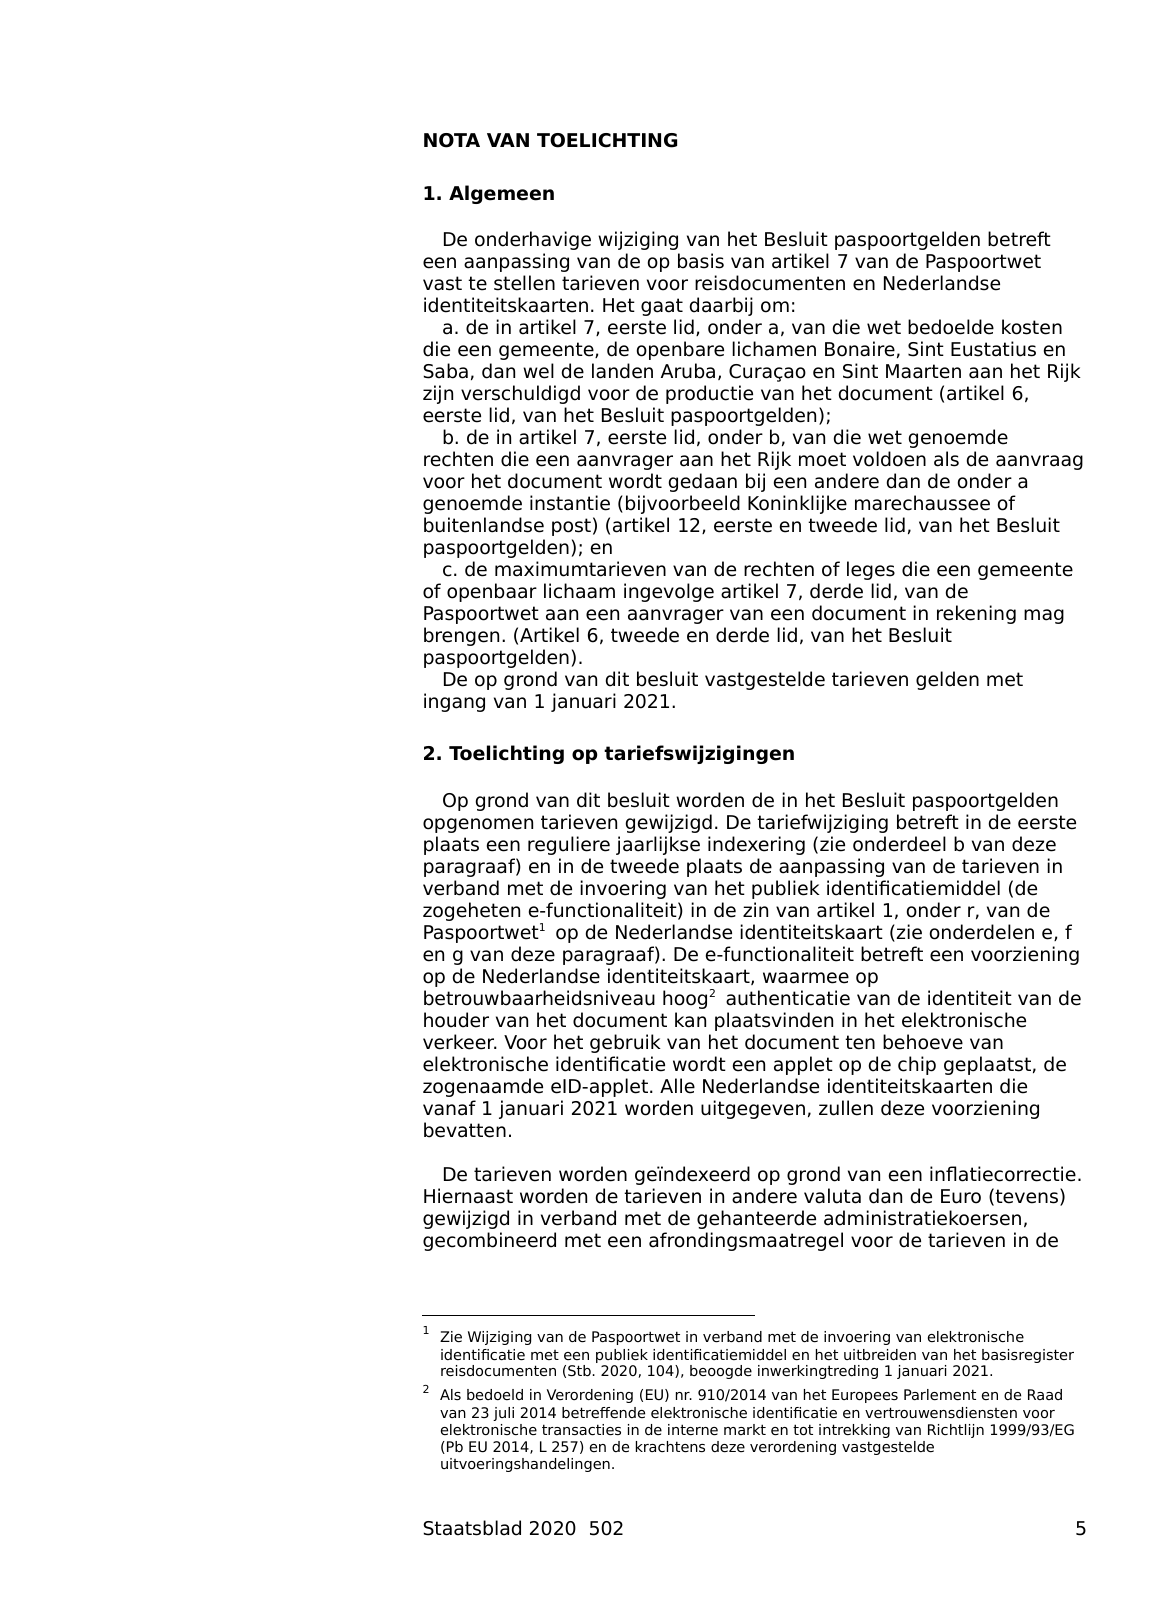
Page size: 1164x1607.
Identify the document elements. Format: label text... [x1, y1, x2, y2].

text b. de in artikel 7, eerste lid, onder b, van die wet genoemde rechten die een aanvrager aan het Rijk moet voldoen als de aanvraag voor het document wordt gedaan bij een andere dan de onder a genoemde instantie (bijvoorbeeld Koninklijke marechaussee of buitenlandse post) (artikel 12, eerste en tweede lid, van het Besluit paspoortgelden); en [422, 427, 1087, 559]
text De tarieven worden geïndexeerd op grond van een inflatiecorrectie. Hiernaast worden de tarieven in andere valuta dan de Euro (tevens) gewijzigd in verband met de gehanteerde administratiekoersen, gecombineerd met een afrondingsmaatregel voor de tarieven in de [422, 1164, 1087, 1252]
subtitle 2. Toelichting op tariefswijzigingen [422, 743, 1087, 765]
subtitle NOTA VAN TOELICHTING [422, 130, 1087, 152]
text Op grond van dit besluit worden de in het Besluit paspoortgelden opgenomen tarieven gewijzigd. De tariefwijziging betreft in de eerste plaats een reguliere jaarlijkse indexering (zie onderdeel b van deze paragraaf) en in de tweede plaats de aanpassing van de tarieven in verband met de invoering van het publiek identificatiemiddel (de zogeheten e-functionaliteit) in de zin van artikel 1, onder r, van de Paspoortwet op de Nederlandse identiteitskaart (zie onderdelen e, f en g van deze paragraaf). De e-functionaliteit betreft een voorziening op de Nederlandse identiteitskaart, waarmee op betrouwbaarheidsniveau hoog authenticatie van de identiteit van de houder van het document kan plaatsvinden in het elektronische verkeer. Voor het gebruik van het document ten behoeve van elektronische identificatie wordt een applet op de chip geplaatst, de zogenaamde eID-applet. Alle Nederlandse identiteitskaarten die vanaf 1 januari 2021 worden uitgegeven, zullen deze voorziening bevatten. [422, 790, 1087, 1142]
text De onderhavige wijziging van het Besluit paspoortgelden betreft een aanpassing van de op basis van artikel 7 van de Paspoortwet vast te stellen tarieven voor reisdocumenten en Nederlandse identiteitskaarten. Het gaat daarbij om: [422, 229, 1087, 317]
text a. de in artikel 7, eerste lid, onder a, van die wet bedoelde kosten die een gemeente, de openbare lichamen Bonaire, Sint Eustatius en Saba, dan wel de landen Aruba, Curaçao en Sint Maarten aan het Rijk zijn verschuldigd voor de productie van het document (artikel 6, eerste lid, van het Besluit paspoortgelden); [422, 317, 1087, 427]
text Als bedoeld in Verordening (EU) nr. 910/2014 van het Europees Parlement en de Raad van 23 juli 2014 betreffende elektronische identificatie en vertrouwensdiensten voor elektronische transacties in de interne markt en tot intrekking van Richtlijn 1999/93/EG (Pb EU 2014, L 257) en de krachtens deze verordening vastgestelde uitvoeringshandelingen. [422, 1383, 1087, 1473]
text De op grond van dit besluit vastgestelde tarieven gelden met ingang van 1 januari 2021. [422, 669, 1087, 713]
text c. de maximumtarieven van de rechten of leges die een gemeente of openbaar lichaam ingevolge artikel 7, derde lid, van de Paspoortwet aan een aanvrager van een document in rekening mag brengen. (Artikel 6, tweede en derde lid, van het Besluit paspoortgelden). [422, 559, 1087, 669]
text Zie Wijziging van de Paspoortwet in verband met de invoering van elektronische identificatie met een publiek identificatiemiddel en het uitbreiden van het basisregister reisdocumenten (Stb. 2020, 104), beoogde inwerkingtreding 1 januari 2021. [422, 1324, 1087, 1380]
subtitle 1. Algemeen [422, 182, 1087, 204]
